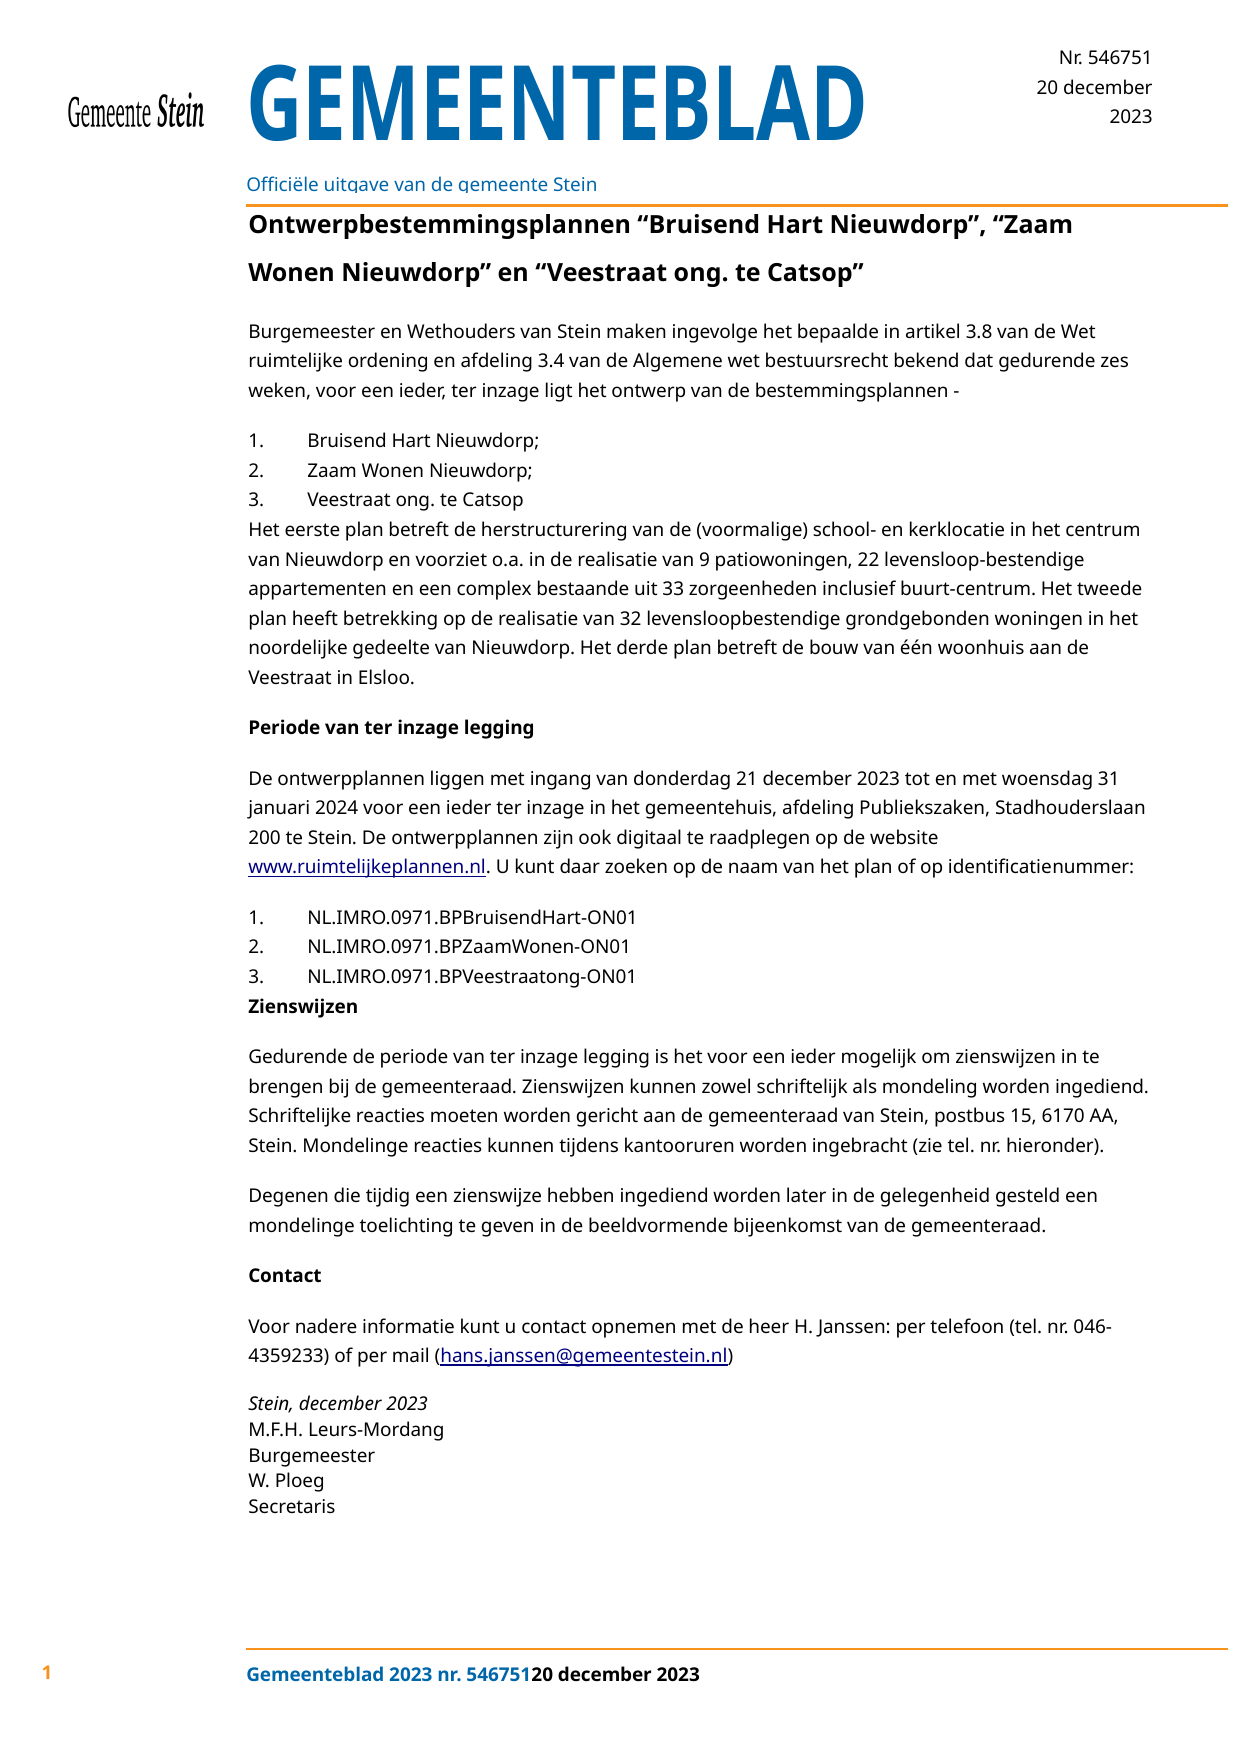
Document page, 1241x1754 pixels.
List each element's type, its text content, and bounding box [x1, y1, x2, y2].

text Contact [248, 1262, 1152, 1288]
list NL.IMRO.0971.BPBruisendHart-ON01 [248, 904, 1152, 930]
text Burgemeester en Wethouders van Stein maken ingevolge het bepaalde in artikel 3.8 van de Wet ruimtelijke ordening en afdeling 3.4 van de Algemene wet bestuursrecht bekend dat gedurende zes weken, voor een ieder, ter inzage ligt het ontwerp van de bestemmingsplannen - [248, 318, 1152, 403]
text M.F.H. Leurs-Mordang [248, 1416, 1152, 1442]
picture [41, 47, 231, 172]
text Zienswijzen [248, 993, 1152, 1019]
text De ontwerpplannen liggen met ingang van donderdag 21 december 2023 tot en met woensdag 31 januari 2024 voor een ieder ter inzage in het gemeentehuis, afdeling Publiekszaken, Stadhouderslaan 200 te Stein. De ontwerpplannen zijn ook digitaal te raadplegen op de website www.ruimtelijkeplannen.nl. U kunt daar zoeken op de naam van het plan of op identificatie­nummer: [248, 765, 1152, 879]
text Degenen die tijdig een zienswijze hebben ingediend worden later in de gelegenheid gesteld een mondelinge toelichting te geven in de beeldvormende bijeenkomst van de gemeenteraad. [248, 1182, 1152, 1238]
list NL.IMRO.0971.BPZaamWonen-ON01 [248, 934, 1152, 959]
text Secretaris [248, 1493, 1152, 1519]
list Veestraat ong. te Catsop [248, 487, 1152, 512]
text W. Ploeg [248, 1467, 1152, 1493]
text Het eerste plan betreft de herstructurering van de (voormalige) school- en kerklocatie in het centrum van Nieuwdorp en voorziet o.a. in de realisatie van 9 patiowoningen, 22 levensloop-bestendige appartementen en een complex bestaande uit 33 zorgeenheden inclusief buurt-centrum. Het tweede plan heeft betrekking op de realisatie van 32 levensloopbestendige grondgebonden woningen in het noordelijke gedeelte van Nieuwdorp. Het derde plan betreft de bouw van één woonhuis aan de Veestraat in Elsloo. [248, 516, 1152, 690]
text Burgemeester [248, 1442, 1152, 1467]
text Periode van ter inzage legging [248, 714, 1152, 740]
text Gedurende de periode van ter inzage legging is het voor een ieder mogelijk om zienswijzen in te brengen bij de gemeenteraad. Zienswijzen kunnen zowel schriftelijk als mondeling worden ingediend. Schriftelijke reacties moeten worden gericht aan de gemeenteraad van Stein, postbus 15, 6170 AA, Stein. Mondelinge reacties kunnen tijdens kantooruren worden ingebracht (zie tel. nr. hieronder). [248, 1043, 1152, 1158]
list Zaam Wonen Nieuwdorp; [248, 457, 1152, 483]
list Bruisend Hart Nieuwdorp; [248, 427, 1152, 453]
text Voor nadere informatie kunt u contact opnemen met de heer H. Janssen: per telefoon (tel. nr. 046-4359233) of per mail (hans.janssen@gemeentestein.nl) [248, 1313, 1152, 1368]
list NL.IMRO.0971.BPVeestraatong-ON01 [248, 963, 1152, 989]
text Stein, december 2023 [248, 1390, 1152, 1416]
text Ontwerpbestemmingsplannen “Bruisend Hart Nieuwdorp”, “Zaam Wonen Nieuwdorp” en “Veestraat ong. te Catsop” [248, 207, 1152, 288]
